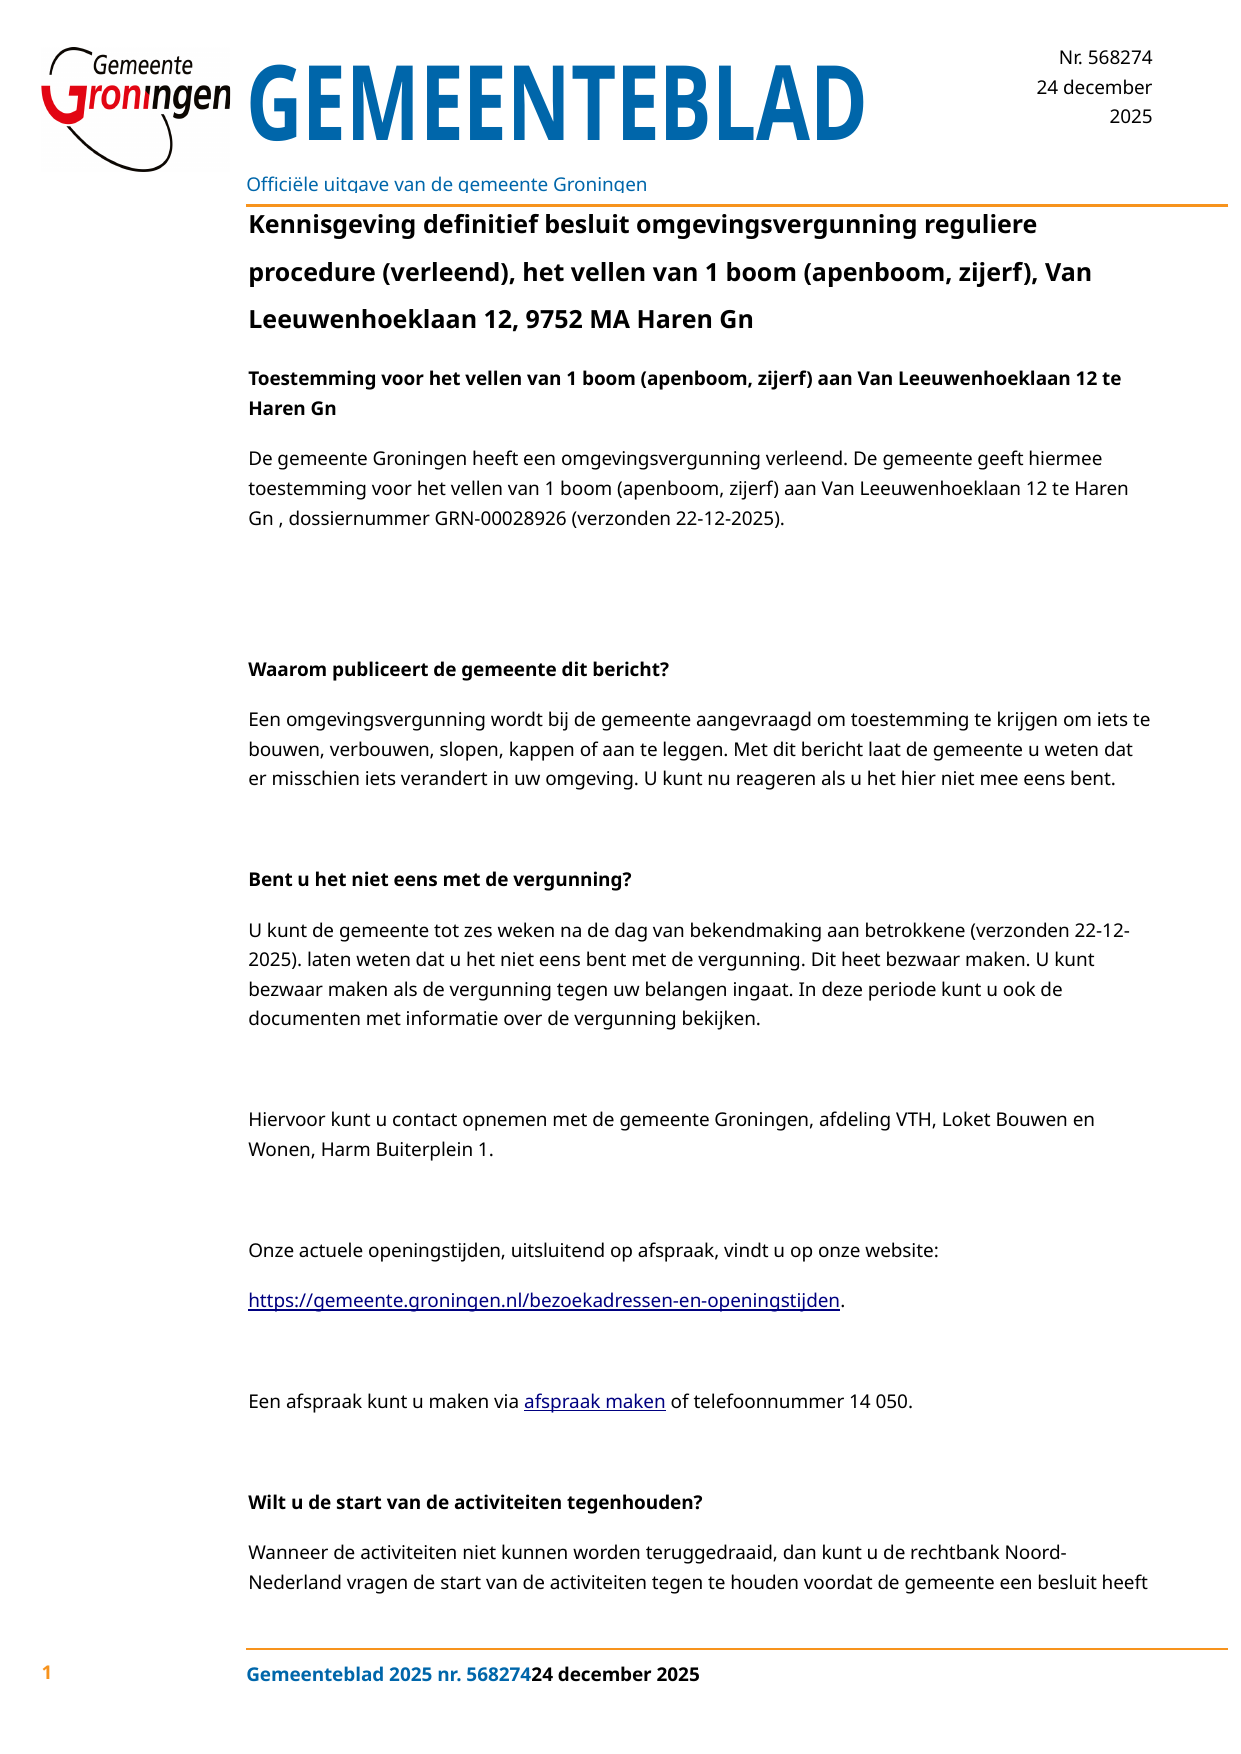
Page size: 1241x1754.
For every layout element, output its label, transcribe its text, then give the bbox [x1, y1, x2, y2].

text Waarom publiceert de gemeente dit bericht? [248, 656, 1152, 682]
text Onze actuele openingstijden, uitsluitend op afspraak, vindt u op onze website: [248, 1237, 1152, 1262]
text Een omgevingsvergunning wordt bij de gemeente aangevraagd om toestemming te krijgen om iets te bouwen, verbouwen, slopen, kappen of aan te leggen. Met dit bericht laat de gemeente u weten dat er misschien iets verandert in uw omgeving. U kunt nu reageren als u het hier niet mee eens bent. [248, 706, 1152, 791]
text Wanneer de activiteiten niet kunnen worden teruggedraaid, dan kunt u de rechtbank Noord-Nederland vragen de start van de activiteiten tegen te houden voordat de gemeente een besluit heeft [248, 1539, 1152, 1594]
text Wilt u de start van de activiteiten tegenhouden? [248, 1489, 1152, 1514]
text U kunt de gemeente tot zes weken na de dag van bekendmaking aan betrokkene (verzonden 22-12-2025). laten weten dat u het niet eens bent met de vergunning. Dit heet bezwaar maken. U kunt bezwaar maken als de vergunning tegen uw belangen ingaat. In deze periode kunt u ook de documenten met informatie over de vergunning bekijken. [248, 917, 1152, 1031]
text https://gemeente.groningen.nl/bezoekadressen-en-openingstijden. [248, 1287, 1152, 1313]
text Bent u het niet eens met de vergunning? [248, 866, 1152, 892]
picture [41, 47, 231, 172]
text Een afspraak kunt u maken via afspraak maken of telefoonnummer 14 050. [248, 1388, 1152, 1414]
text Hiervoor kunt u contact opnemen met de gemeente Groningen, afdeling VTH, Loket Bouwen en Wonen, Harm Buiterplein 1. [248, 1106, 1152, 1162]
text Toestemming voor het vellen van 1 boom (apenboom, zijerf) aan Van Leeuwenhoeklaan 12 te Haren Gn [248, 366, 1152, 421]
text Kennisgeving definitief besluit omgevingsvergunning reguliere procedure (verleend), het vellen van 1 boom (apenboom, zijerf), Van Leeuwenhoeklaan 12, 9752 MA Haren Gn [248, 207, 1152, 336]
text De gemeente Groningen heeft een omgevingsvergunning verleend. De gemeente geeft hiermee toestemming voor het vellen van 1 boom (apenboom, zijerf) aan Van Leeuwenhoeklaan 12 te Haren Gn , dossiernummer GRN-00028926 (verzonden 22-12-2025). [248, 446, 1152, 530]
